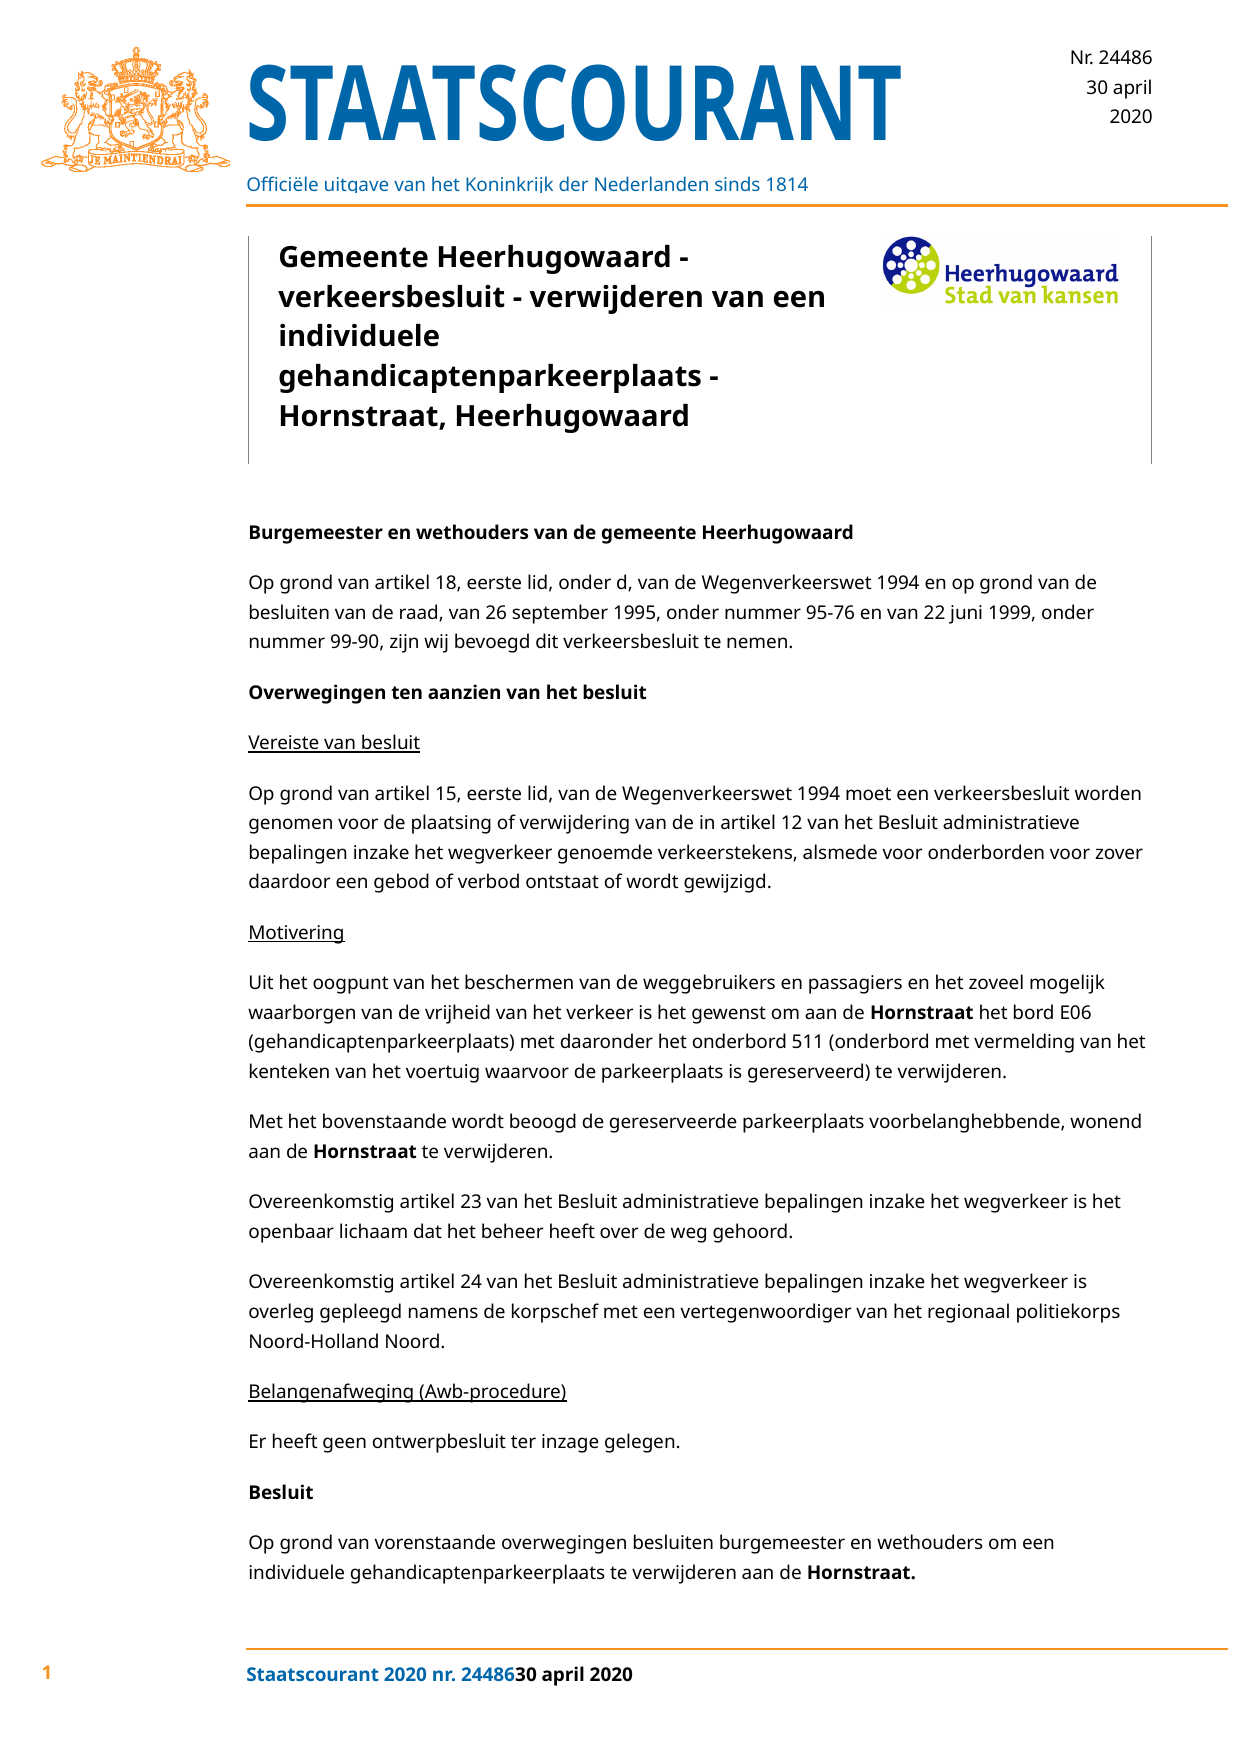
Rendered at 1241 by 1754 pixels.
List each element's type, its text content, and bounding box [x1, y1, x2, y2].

text Overwegingen ten aanzien van het besluit [248, 679, 1152, 705]
text Op grond van artikel 18, eerste lid, onder d, van de Wegenverkeerswet 1994 en op grond van de besluiten van de raad, van 26 september 1995, onder nummer 95-76 en van 22 juni 1999, onder nummer 99-90, zijn wij bevoegd dit verkeersbesluit te nemen. [248, 569, 1152, 654]
table_header Gemeente Heerhugowaard - verkeersbesluit - verwijderen van een individuele gehandicaptenparkeerplaats - Hornstraat, Heerhugowaard [249, 236, 850, 464]
text Er heeft geen ontwerpbesluit ter inzage gelegen. [248, 1429, 1152, 1454]
text Met het bovenstaande wordt beoogd de gereserveerde parkeerplaats voorbelanghebbende, wonend aan de Hornstraat te verwijderen. [248, 1109, 1152, 1164]
table_header [850, 236, 882, 309]
text Belangenafweging (Awb-procedure) [248, 1378, 1152, 1404]
picture [882, 236, 1119, 310]
text Op grond van vorenstaande overwegingen besluiten burgemeester en wethouders om een individuele gehandicaptenparkeerplaats te verwijderen aan de Hornstraat. [248, 1529, 1152, 1585]
text Burgemeester en wethouders van de gemeente Heerhugowaard [248, 519, 1152, 545]
text Overeenkomstig artikel 24 van het Besluit administratieve bepalingen inzake het wegverkeer is overleg gepleegd namens de korpschef met een vertegenwoordiger van het regionaal politiekorps Noord-Holland Noord. [248, 1269, 1152, 1353]
text Uit het oogpunt van het beschermen van de weggebruikers en passagiers en het zoveel mogelijk waarborgen van de vrijheid van het verkeer is het gewenst om aan de Hornstraat het bord E06 (gehandicaptenparkeerplaats) met daaronder het onderbord 511 (onderbord met vermelding van het kenteken van het voertuig waarvoor de parkeerplaats is gereserveerd) te verwijderen. [248, 969, 1152, 1084]
text Motivering [248, 919, 1152, 945]
text Overeenkomstig artikel 23 van het Besluit administratieve bepalingen inzake het wegverkeer is het openbaar lichaam dat het beheer heeft over de weg gehoord. [248, 1189, 1152, 1244]
table_header [1119, 236, 1151, 309]
text Besluit [248, 1479, 1152, 1505]
text Vereiste van besluit [248, 729, 1152, 755]
picture [41, 47, 231, 172]
text Op grond van artikel 15, eerste lid, van de Wegenverkeerswet 1994 moet een verkeersbesluit worden genomen voor de plaatsing of verwijdering van de in artikel 12 van het Besluit administratieve bepalingen inzake het wegverkeer genoemde verkeerstekens, alsmede voor onderborden voor zover daardoor een gebod of verbod ontstaat of wordt gewijzigd. [248, 780, 1152, 894]
table_header [850, 310, 1151, 464]
